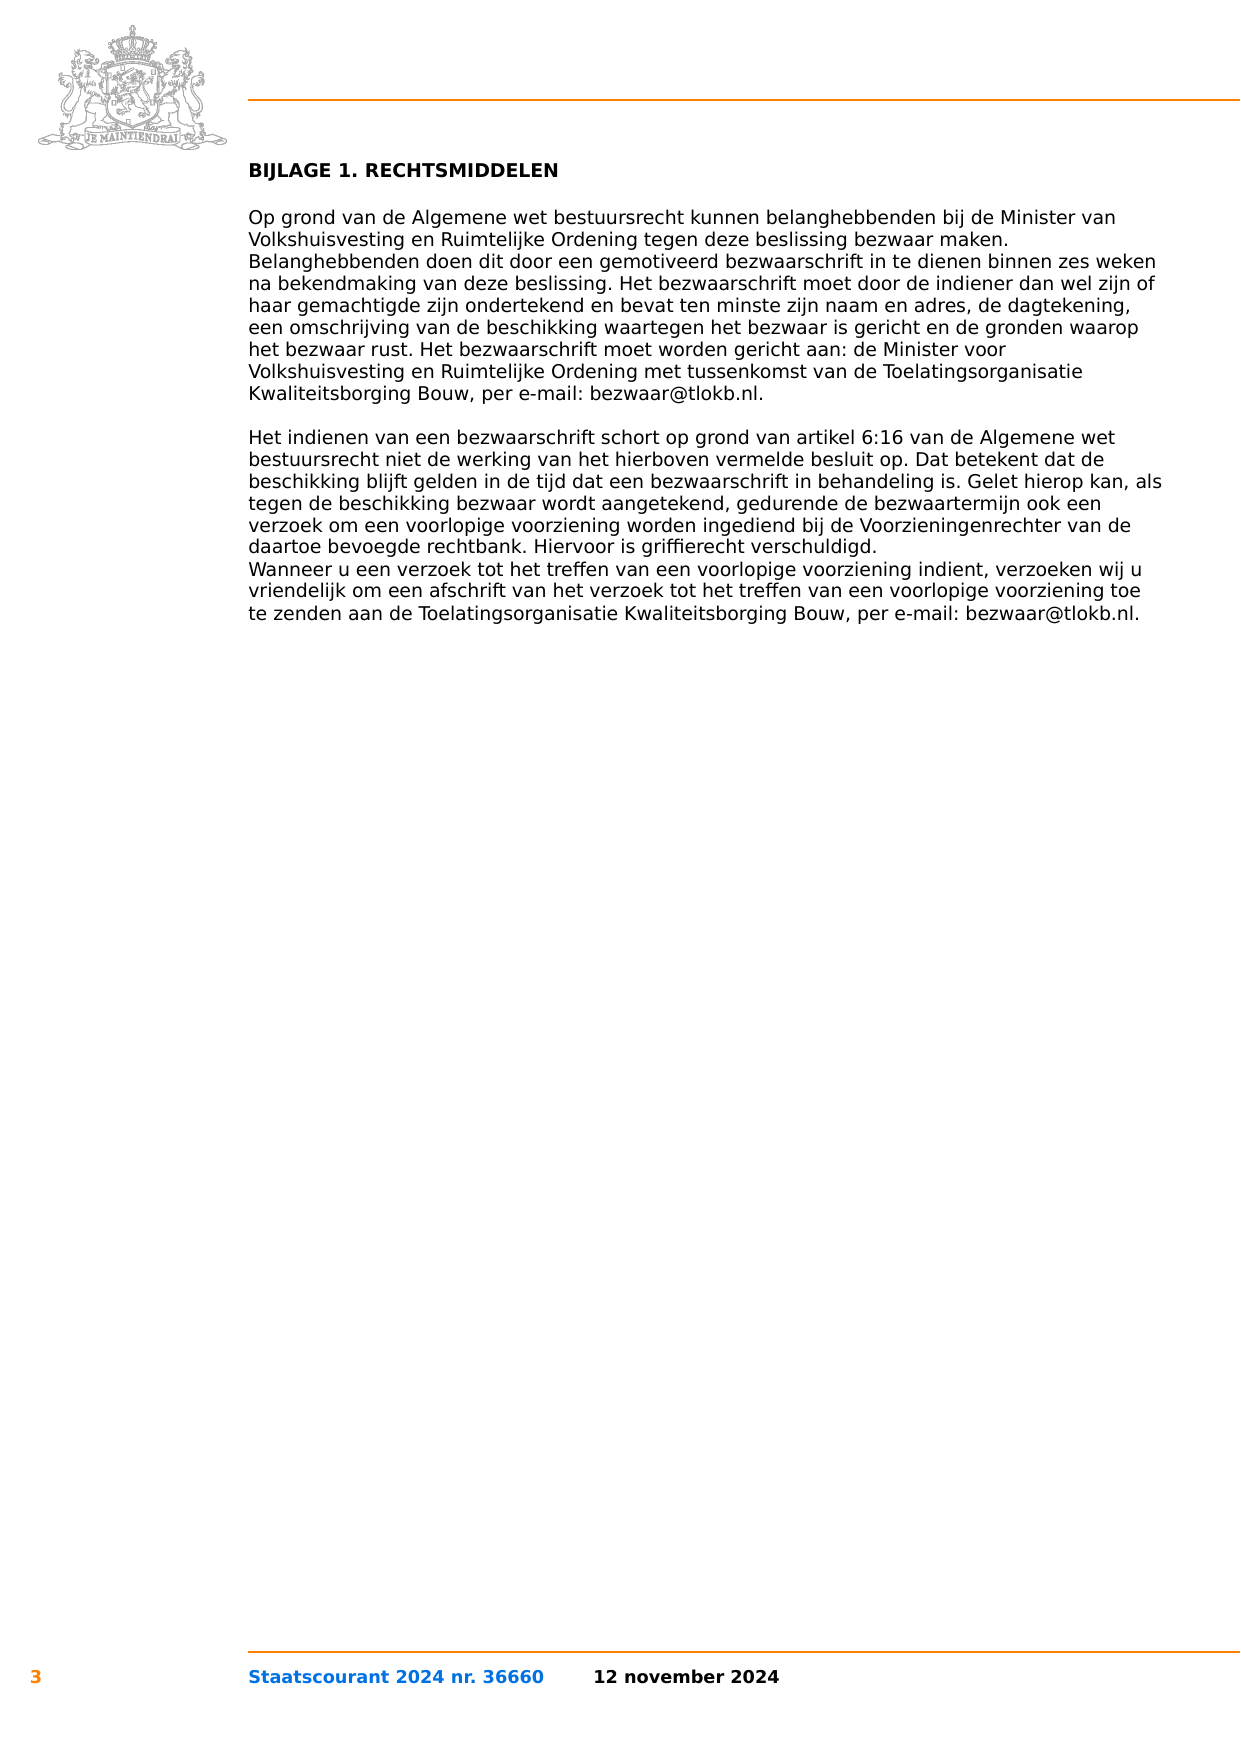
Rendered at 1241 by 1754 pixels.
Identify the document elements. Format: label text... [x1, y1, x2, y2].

picture [38, 25, 227, 150]
text Op grond van de Algemene wet bestuursrecht kunnen belanghebbenden bij de Minister van Volkshuisvesting en Ruimtelijke Ordening tegen deze beslissing bezwaar maken. Belanghebbenden doen dit door een gemotiveerd bezwaarschrift in te dienen binnen zes weken na bekendmaking van deze beslissing. Het bezwaarschrift moet door de indiener dan wel zijn of haar gemachtigde zijn ondertekend en bevat ten minste zijn naam en adres, de dagtekening, een omschrijving van de beschikking waartegen het bezwaar is gericht en de gronden waarop het bezwaar rust. Het bezwaarschrift moet worden gericht aan: de Minister voor Volkshuisvesting en Ruimtelijke Ordening met tussenkomst van de Toelatingsorganisatie Kwaliteitsborging Bouw, per e-mail: bezwaar@tlokb.nl. [248, 207, 1163, 405]
subtitle BIJLAGE 1. RECHTSMIDDELEN [248, 160, 1163, 182]
text Wanneer u een verzoek tot het treffen van een voorlopige voorziening indient, verzoeken wij u vriendelijk om een afschrift van het verzoek tot het treffen van een voorlopige voorziening toe te zenden aan de Toelatingsorganisatie Kwaliteitsborging Bouw, per e-mail: bezwaar@tlokb.nl. [248, 558, 1163, 624]
text Het indienen van een bezwaarschrift schort op grond van artikel 6:16 van de Algemene wet bestuursrecht niet de werking van het hierboven vermelde besluit op. Dat betekent dat de beschikking blijft gelden in de tijd dat een bezwaarschrift in behandeling is. Gelet hierop kan, als tegen de beschikking bezwaar wordt aangetekend, gedurende de bezwaartermijn ook een verzoek om een voorlopige voorziening worden ingediend bij de Voorzieningenrechter van de daartoe bevoegde rechtbank. Hiervoor is griffierecht verschuldigd. [248, 427, 1163, 558]
